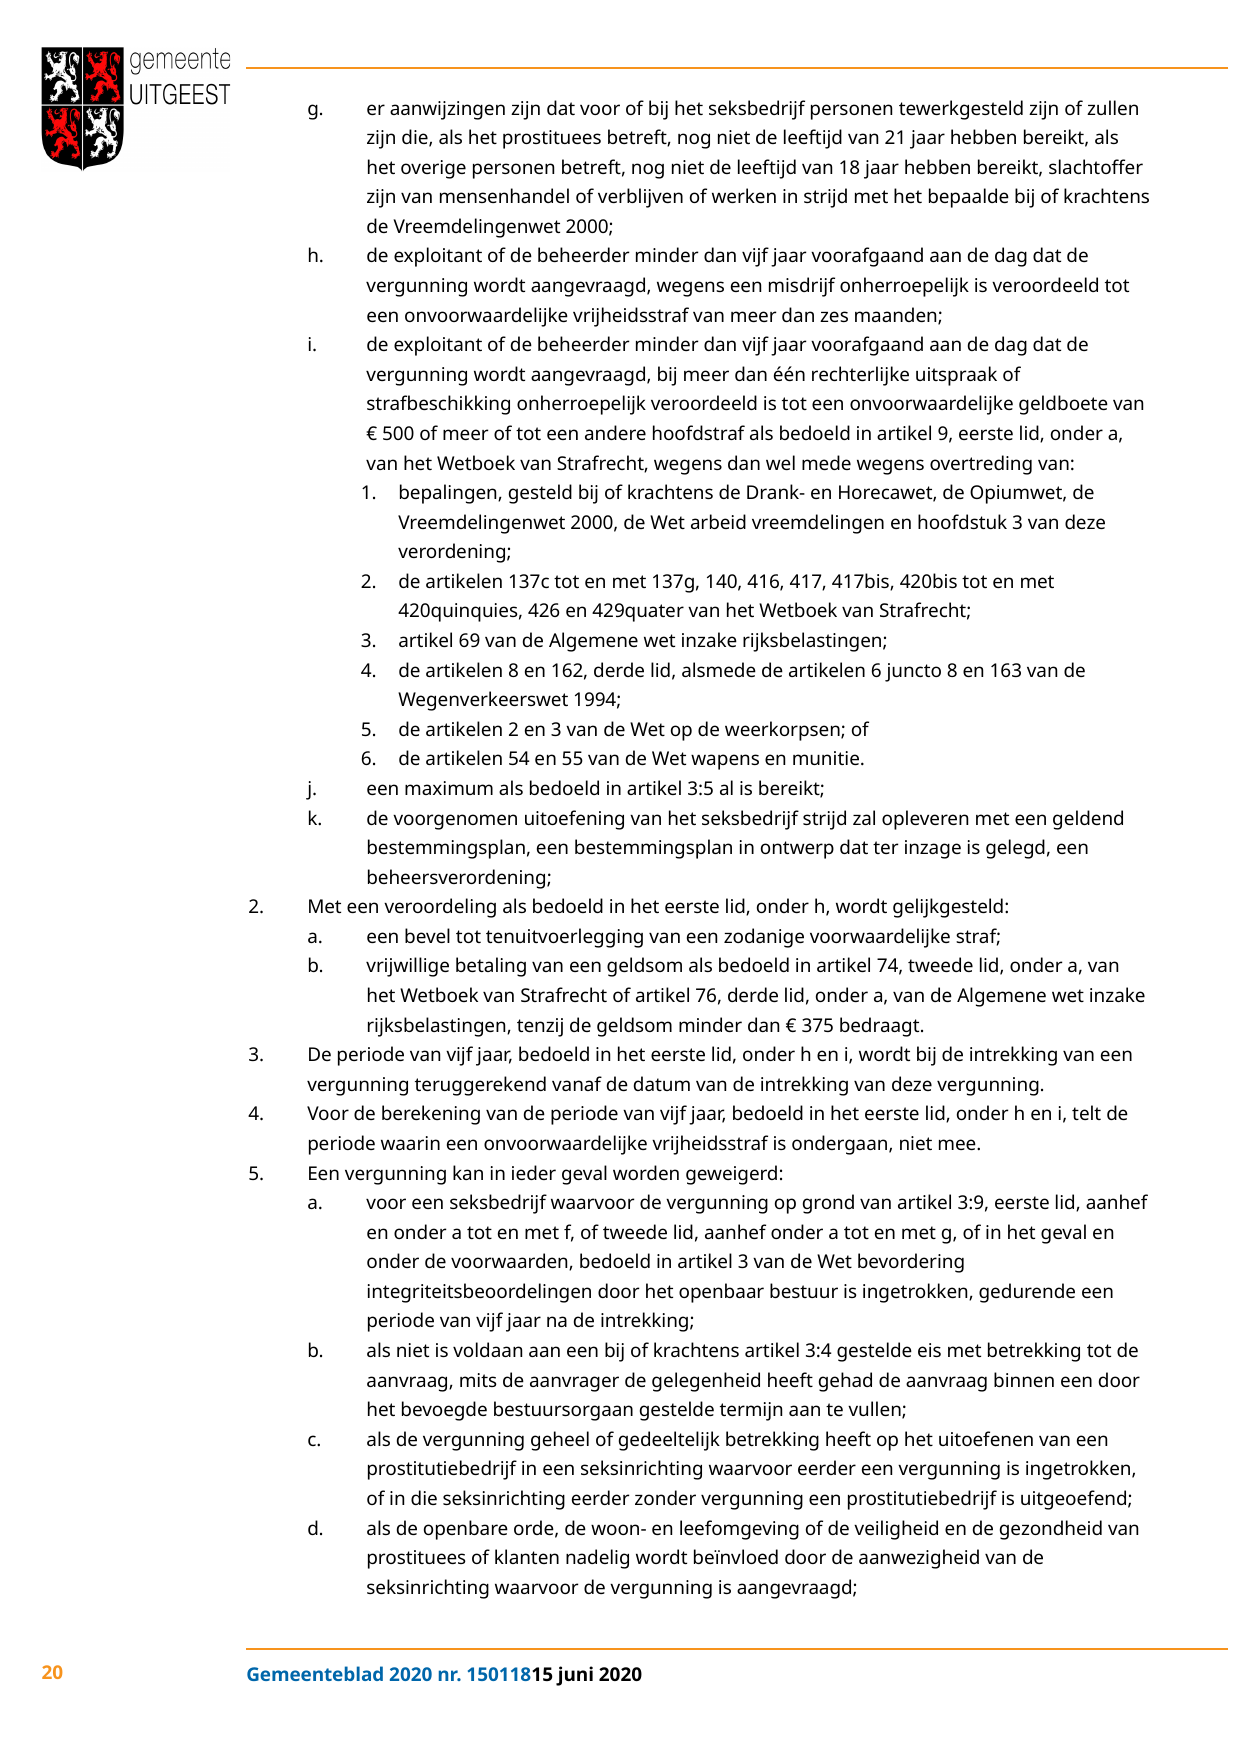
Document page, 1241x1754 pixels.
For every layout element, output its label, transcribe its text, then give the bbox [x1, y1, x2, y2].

list als de vergunning geheel of gedeeltelijk betrekking heeft op het uitoefenen van een prostitutiebedrijf in een seksinrichting waarvoor eerder een vergunning is ingetrokken, of in die seksinrichting eerder zonder vergunning een prostitutiebedrijf is uitgeoefend; [307, 1426, 1152, 1511]
list bepalingen, gesteld bij of krachtens de Drank- en Horecawet, de Opiumwet, de Vreemdelingenwet 2000, de Wet arbeid vreemdelingen en hoofdstuk 3 van deze verordening; [361, 479, 1152, 564]
list Met een veroordeling als bedoeld in het eerste lid, onder h, wordt gelijkgesteld: [248, 893, 1152, 919]
list de artikelen 137c tot en met 137g, 140, 416, 417, 417bis, 420bis tot en met 420quinquies, 426 en 429quater van het Wetboek van Strafrecht; [361, 568, 1152, 623]
list voor een seksbedrijf waarvoor de vergunning op grond van artikel 3:9, eerste lid, aanhef en onder a tot en met f, of tweede lid, aanhef onder a tot en met g, of in het geval en onder de voorwaarden, bedoeld in artikel 3 van de Wet bevordering integriteitsbeoordelingen door het openbaar bestuur is ingetrokken, gedurende een periode van vijf jaar na de intrekking; [307, 1189, 1152, 1333]
list als de openbare orde, de woon- en leefomgeving of de veiligheid en de gezondheid van prostituees of klanten nadelig wordt beïnvloed door de aanwezigheid van de seksinrichting waarvoor de vergunning is aangevraagd; [307, 1515, 1152, 1600]
list Een vergunning kan in ieder geval worden geweigerd: [248, 1160, 1152, 1186]
list de voorgenomen uitoefening van het seksbedrijf strijd zal opleveren met een geldend bestemmingsplan, een bestemmingsplan in ontwerp dat ter inzage is gelegd, een beheersverordening; [307, 805, 1152, 890]
list de exploitant of de beheerder minder dan vijf jaar voorafgaand aan de dag dat de vergunning wordt aangevraagd, bij meer dan één rechterlijke uitspraak of strafbeschikking onherroepelijk veroordeeld is tot een onvoorwaardelijke geldboete van € 500 of meer of tot een andere hoofdstraf als bedoeld in artikel 9, eerste lid, onder a, van het Wetboek van Strafrecht, wegens dan wel mede wegens overtreding van: [307, 331, 1152, 476]
list de exploitant of de beheerder minder dan vijf jaar voorafgaand aan de dag dat de vergunning wordt aangevraagd, wegens een misdrijf onherroepelijk is veroordeeld tot een onvoorwaardelijke vrijheidsstraf van meer dan zes maanden; [307, 243, 1152, 328]
list artikel 69 van de Algemene wet inzake rijksbelastingen; [361, 627, 1152, 653]
list de artikelen 54 en 55 van de Wet wapens en munitie. [361, 746, 1152, 771]
list er aanwijzingen zijn dat voor of bij het seksbedrijf personen tewerkgesteld zijn of zullen zijn die, als het prostituees betreft, nog niet de leeftijd van 21 jaar hebben bereikt, als het overige personen betreft, nog niet de leeftijd van 18 jaar hebben bereikt, slachtoffer zijn van mensenhandel of verblijven of werken in strijd met het bepaalde bij of krachtens de Vreemdelingenwet 2000; [307, 95, 1152, 239]
list vrijwillige betaling van een geldsom als bedoeld in artikel 74, tweede lid, onder a, van het Wetboek van Strafrecht of artikel 76, derde lid, onder a, van de Algemene wet inzake rijksbelastingen, tenzij de geldsom minder dan € 375 bedraagt. [307, 953, 1152, 1038]
list een bevel tot tenuitvoerlegging van een zodanige voorwaardelijke straf; [307, 923, 1152, 949]
list De periode van vijf jaar, bedoeld in het eerste lid, onder h en i, wordt bij de intrekking van een vergunning teruggerekend vanaf de datum van de intrekking van deze vergunning. [248, 1041, 1152, 1097]
list Voor de berekening van de periode van vijf jaar, bedoeld in het eerste lid, onder h en i, telt de periode waarin een onvoorwaardelijke vrijheidsstraf is ondergaan, niet mee. [248, 1101, 1152, 1156]
picture [41, 47, 231, 172]
list de artikelen 2 en 3 van de Wet op de weerkorpsen; of [361, 716, 1152, 742]
list een maximum als bedoeld in artikel 3:5 al is bereikt; [307, 775, 1152, 801]
list de artikelen 8 en 162, derde lid, alsmede de artikelen 6 juncto 8 en 163 van de Wegenverkeerswet 1994; [361, 657, 1152, 712]
list als niet is voldaan aan een bij of krachtens artikel 3:4 gestelde eis met betrekking tot de aanvraag, mits de aanvrager de gelegenheid heeft gehad de aanvraag binnen een door het bevoegde bestuursorgaan gestelde termijn aan te vullen; [307, 1337, 1152, 1422]
